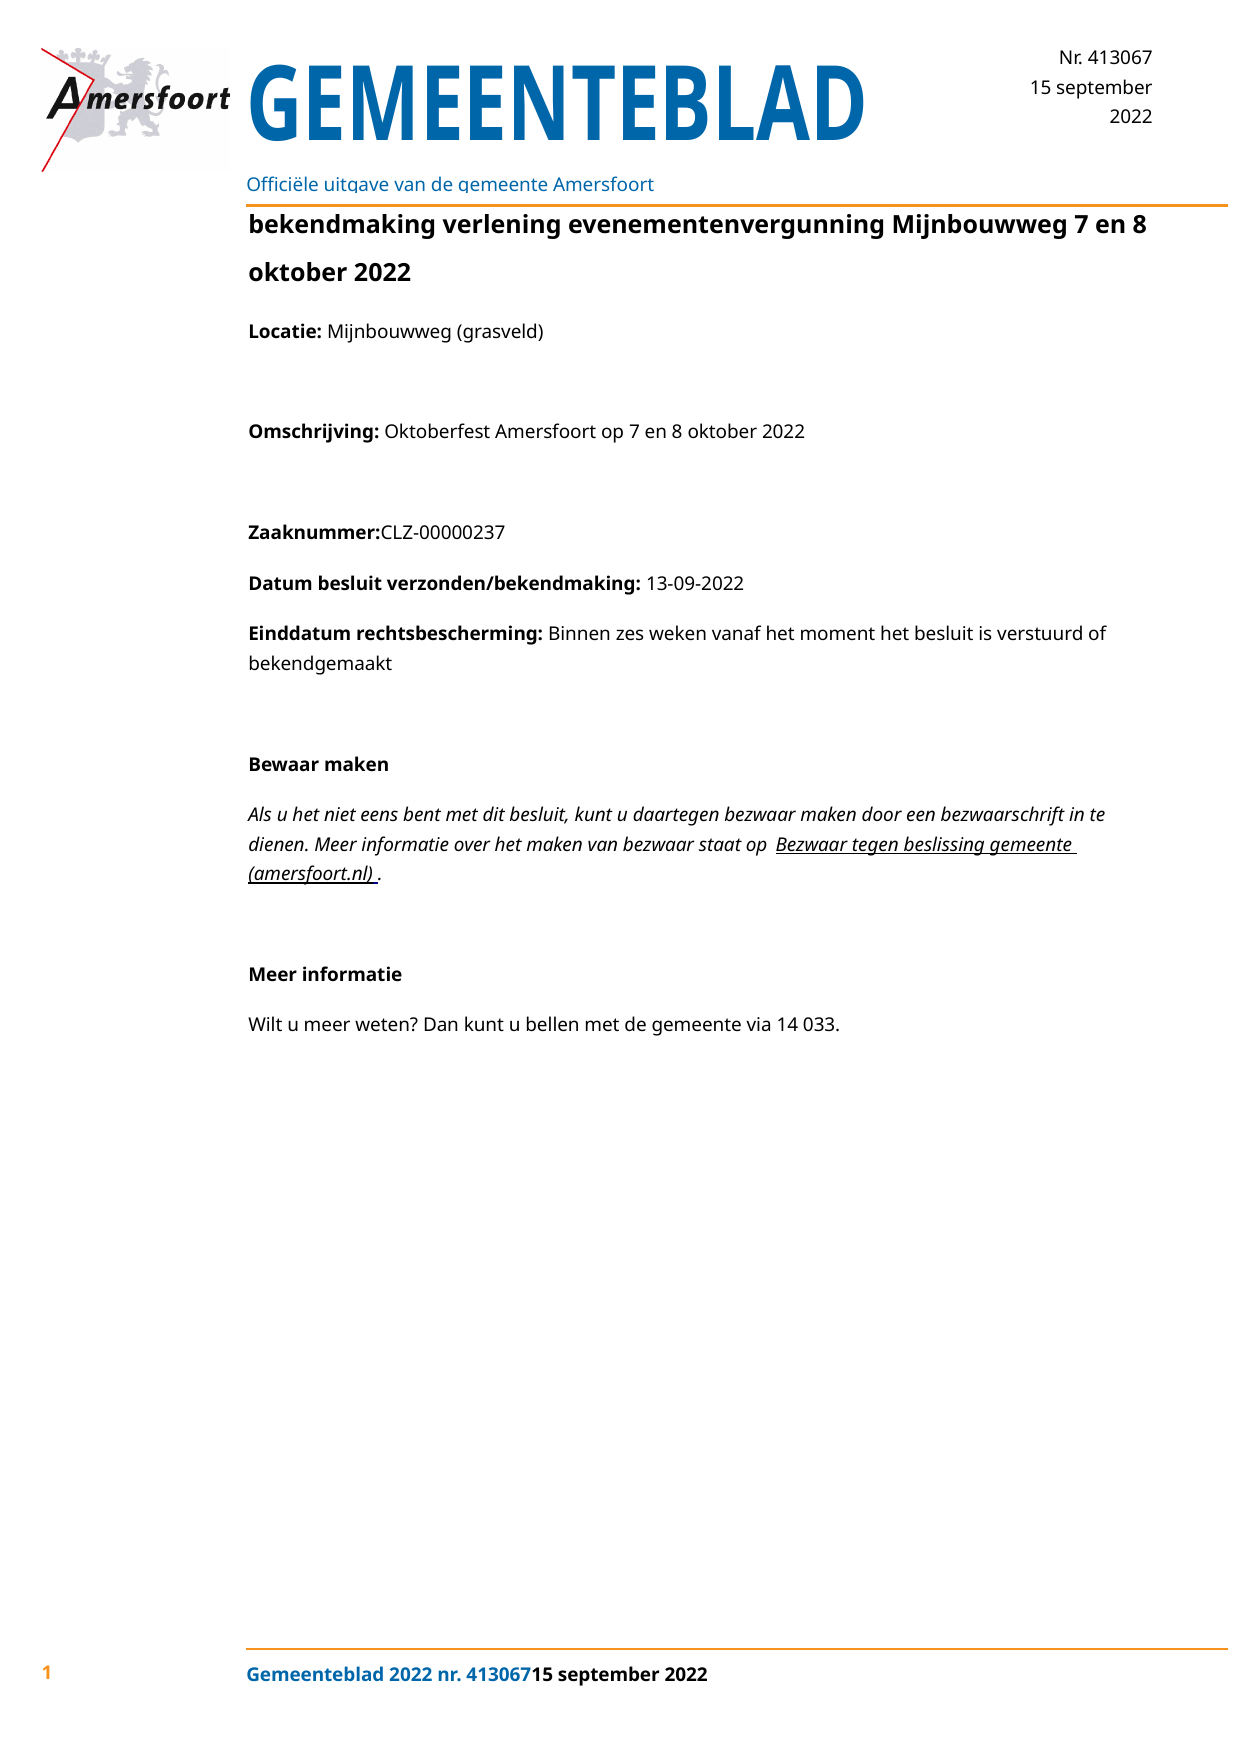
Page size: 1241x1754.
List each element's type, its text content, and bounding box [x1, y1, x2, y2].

text Zaaknummer:CLZ-00000237 [248, 519, 1152, 545]
text Meer informatie [248, 961, 1152, 987]
text Wilt u meer weten? Dan kunt u bellen met de gemeente via 14 033. [248, 1012, 1152, 1037]
text Datum besluit verzonden/bekendmaking: 13-09-2022 [248, 570, 1152, 596]
text Bewaar maken [248, 751, 1152, 777]
text Omschrijving: Oktoberfest Amersfoort op 7 en 8 oktober 2022 [248, 419, 1152, 444]
text Einddatum rechtsbescherming: Binnen zes weken vanaf het moment het besluit is verstuurd of bekendgemaakt [248, 620, 1152, 676]
text Locatie: Mijnbouwweg (grasveld) [248, 318, 1152, 344]
text Als u het niet eens bent met dit besluit, kunt u daartegen bezwaar maken door een bezwaarschrift in te dienen. Meer informatie over het maken van bezwaar staat op Bezwaar tegen beslissing gemeente (amersfoort.nl) . [248, 801, 1152, 886]
text bekendmaking verlening evenementenvergunning Mijnbouwweg 7 en 8 oktober 2022 [248, 207, 1152, 288]
picture [41, 47, 231, 172]
